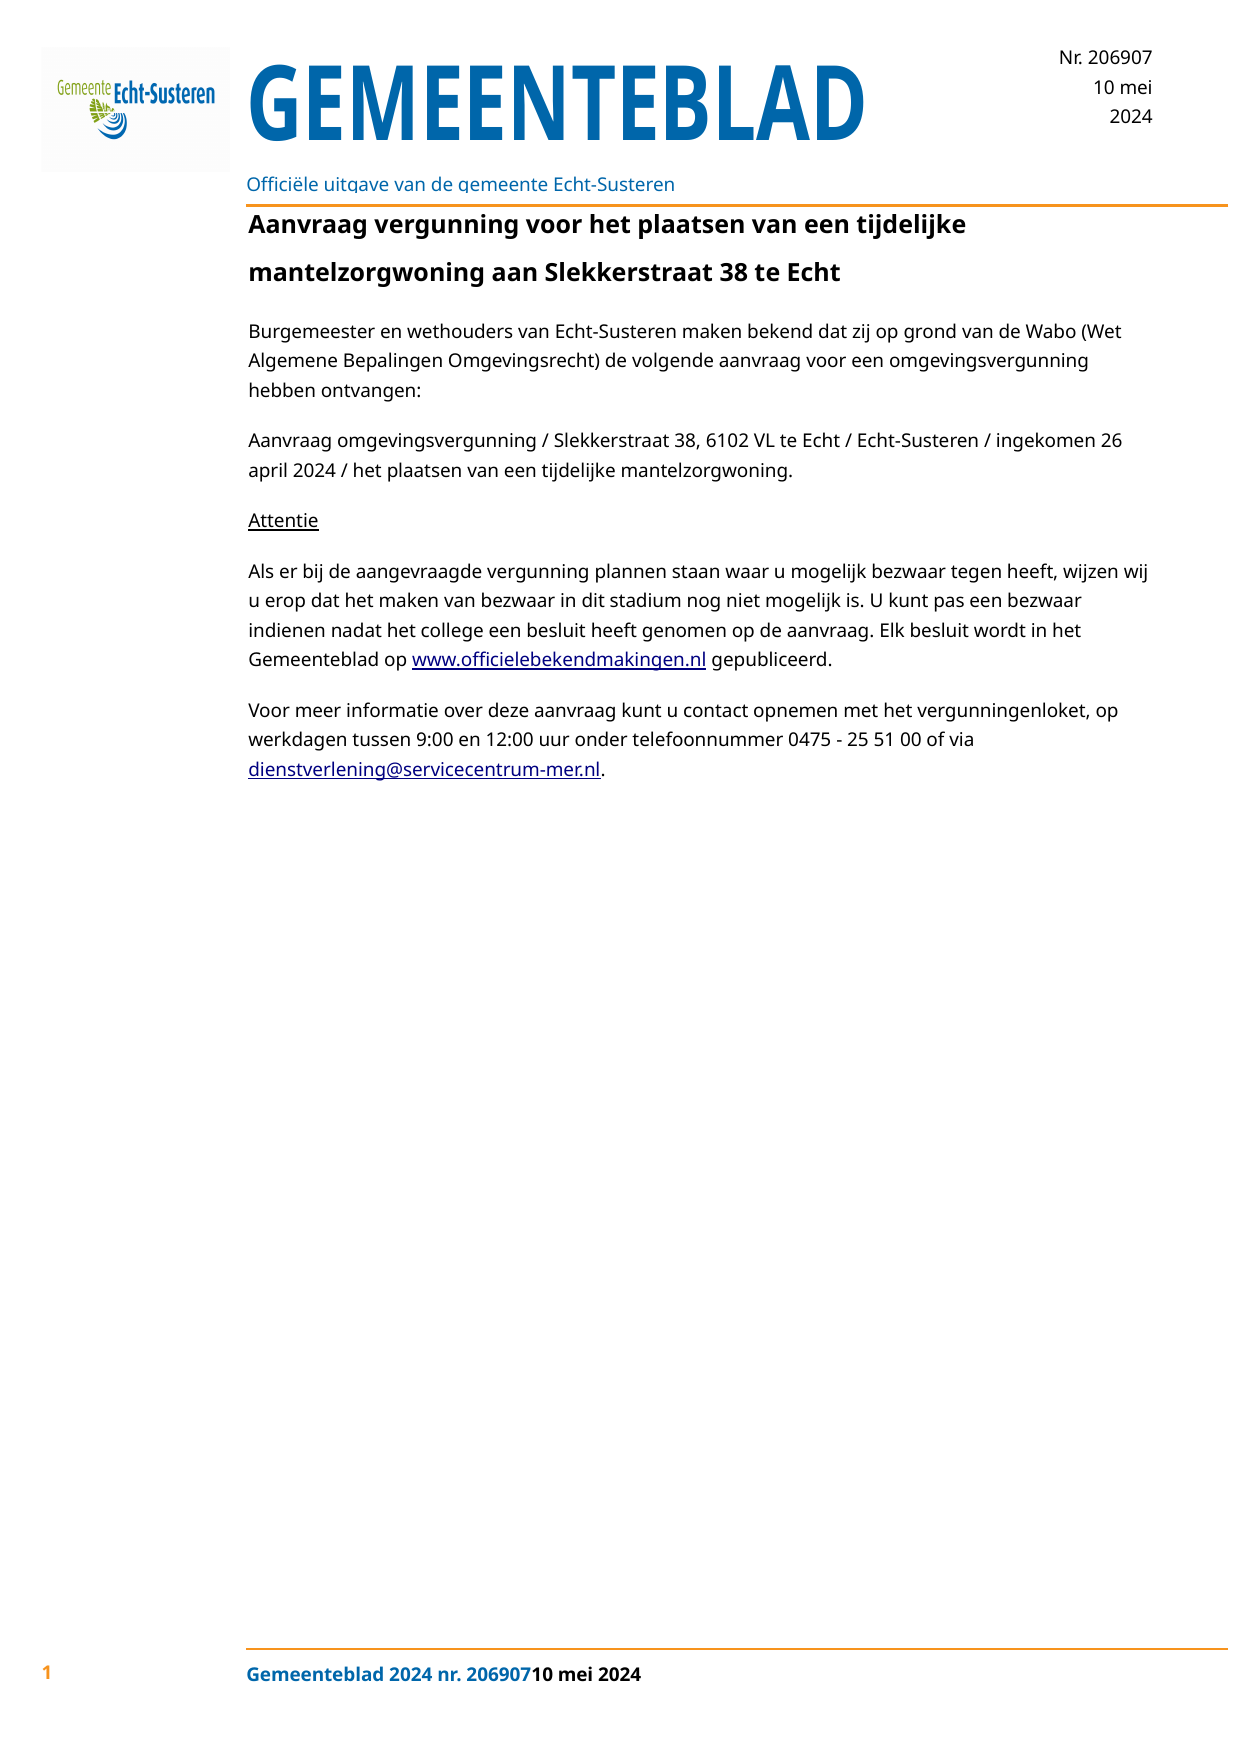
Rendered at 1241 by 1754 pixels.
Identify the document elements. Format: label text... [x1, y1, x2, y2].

text Aanvraag omgevingsvergunning / Slekkerstraat 38, 6102 VL te Echt / Echt-Susteren / ingekomen 26 april 2024 / het plaatsen van een tijdelijke mantelzorgwoning. [248, 427, 1152, 483]
text Aanvraag vergunning voor het plaatsen van een tijdelijke mantelzorgwoning aan Slekkerstraat 38 te Echt [248, 207, 1152, 288]
text Burgemeester en wethouders van Echt-Susteren maken bekend dat zij op grond van de Wabo (Wet Algemene Bepalingen Omgevingsrecht) de volgende aanvraag voor een omgevingsvergunning hebben ontvangen: [248, 318, 1152, 403]
picture [41, 47, 231, 172]
text Als er bij de aangevraagde vergunning plannen staan waar u mogelijk bezwaar tegen heeft, wijzen wij u erop dat het maken van bezwaar in dit stadium nog niet mogelijk is. U kunt pas een bezwaar indienen nadat het college een besluit heeft genomen op de aanvraag. Elk besluit wordt in het Gemeenteblad op www.officielebekendmakingen.nl gepubliceerd. [248, 558, 1152, 672]
text Voor meer informatie over deze aanvraag kunt u contact opnemen met het vergunningenloket, op werkdagen tussen 9:00 en 12:00 uur onder telefoonnummer 0475 - 25 51 00 of via dienstverlening@servicecentrum-mer.nl. [248, 697, 1152, 782]
text Attentie [248, 507, 1152, 533]
